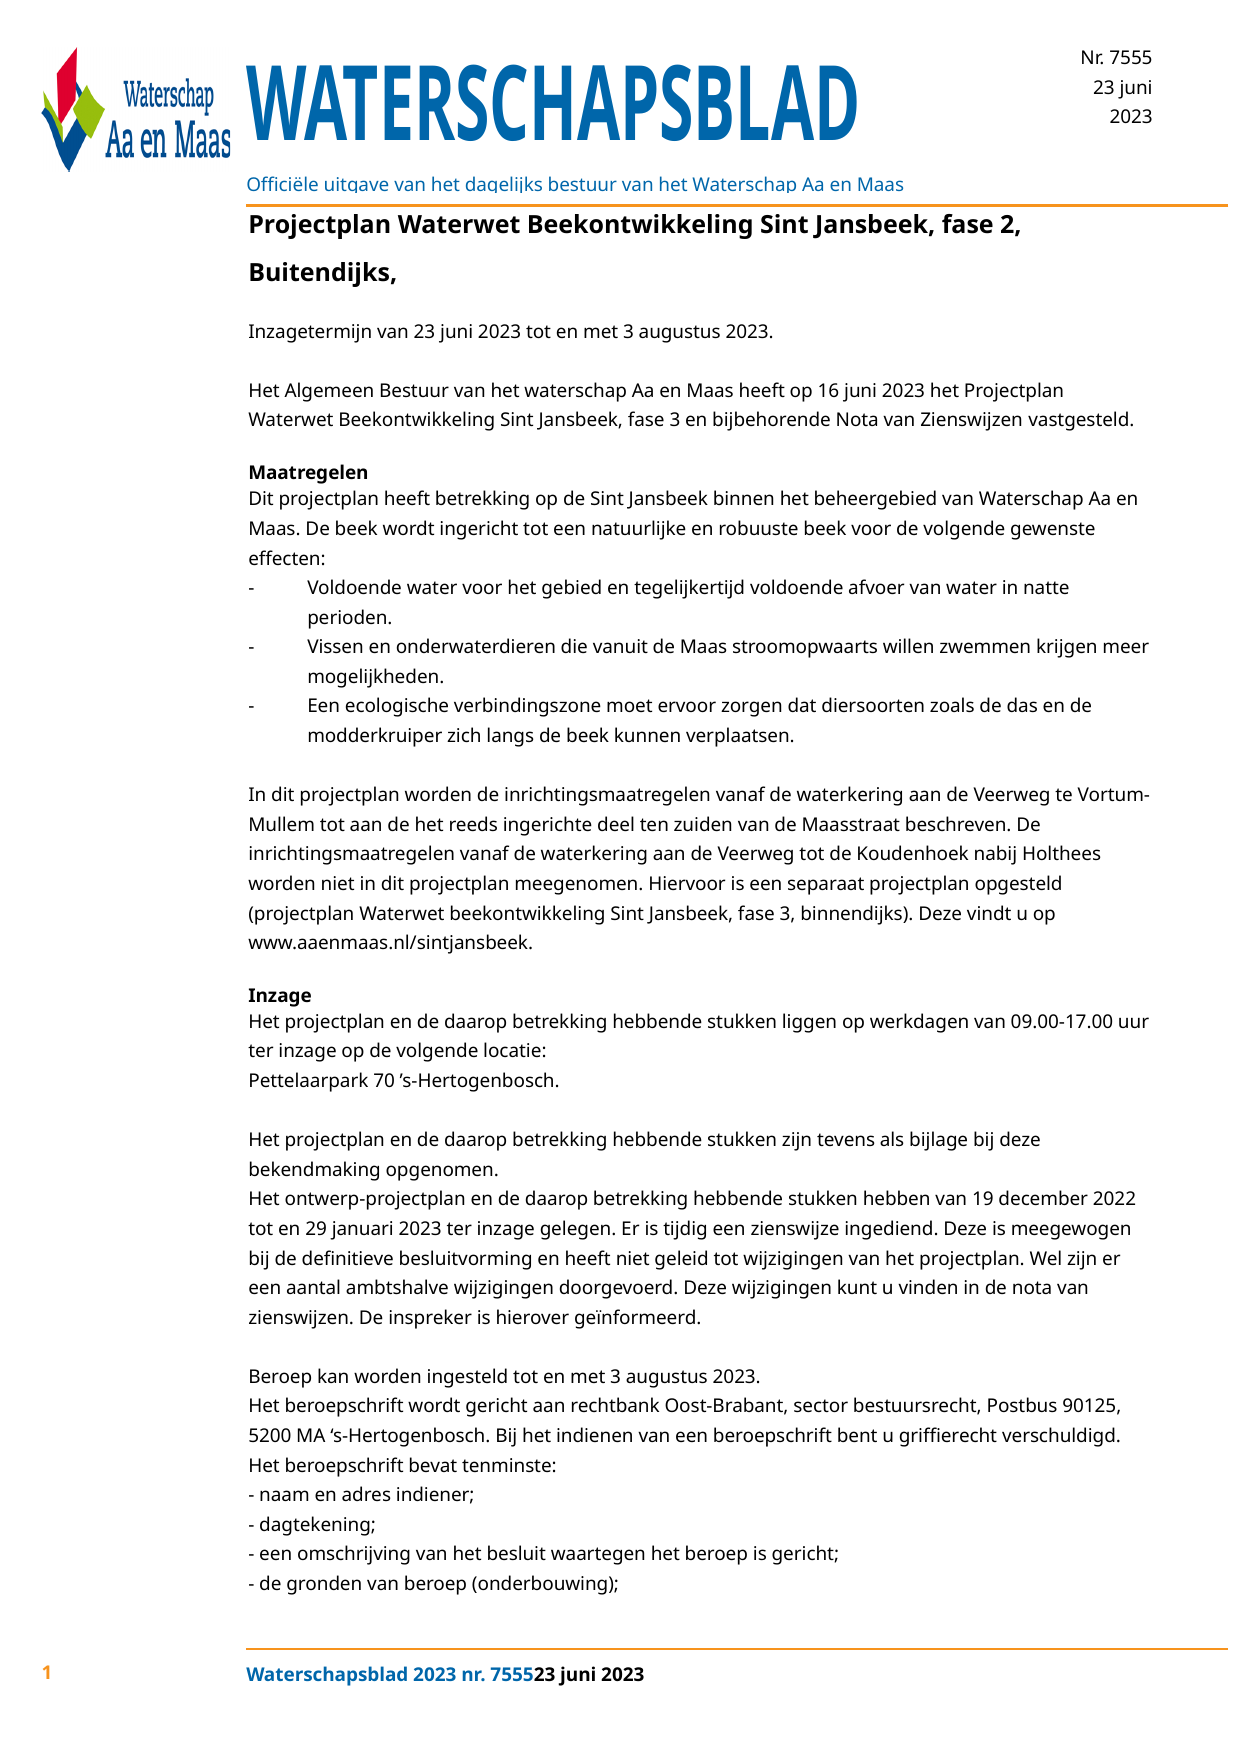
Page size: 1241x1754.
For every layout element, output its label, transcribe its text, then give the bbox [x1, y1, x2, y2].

text Het beroepschrift wordt gericht aan rechtbank Oost-Brabant, sector bestuursrecht, Postbus 90125, 5200 MA ‘s-Hertogenbosch. Bij het indienen van een beroepschrift bent u griffierecht verschuldigd. [248, 1393, 1152, 1448]
list Vissen en onderwaterdieren die vanuit de Maas stroomopwaarts willen zwemmen krijgen meer mogelijkheden. [248, 633, 1152, 689]
text - dagtekening; [248, 1511, 1152, 1537]
text Het ontwerp-projectplan en de daarop betrekking hebbende stukken hebben van 19 december 2022 tot en 29 januari 2023 ter inzage gelegen. Er is tijdig een zienswijze ingediend. Deze is meegewogen bij de definitieve besluitvorming en heeft niet geleid tot wijzigingen van het projectplan. Wel zijn er een aantal ambtshalve wijzigingen doorgevoerd. Deze wijzigingen kunt u vinden in de nota van zienswijzen. De inspreker is hierover geïnformeerd. [248, 1186, 1152, 1330]
text - naam en adres indiener; [248, 1481, 1152, 1507]
text Projectplan Waterwet Beekontwikkeling Sint Jansbeek, fase 2, Buitendijks, [248, 207, 1152, 288]
text Het beroepschrift bevat tenminste: [248, 1452, 1152, 1478]
text Het projectplan en de daarop betrekking hebbende stukken liggen op werkdagen van 09.00-17.00 uur ter inzage op de volgende locatie: [248, 1008, 1152, 1063]
text Het projectplan en de daarop betrekking hebbende stukken zijn tevens als bijlage bij deze bekendmaking opgenomen. [248, 1126, 1152, 1182]
text - een omschrijving van het besluit waartegen het beroep is gericht; [248, 1541, 1152, 1566]
list Voldoende water voor het gebied en tegelijkertijd voldoende afvoer van water in natte perioden. [248, 574, 1152, 629]
text Pettelaarpark 70 ’s-Hertogenbosch. [248, 1067, 1152, 1093]
text Inzagetermijn van 23 juni 2023 tot en met 3 augustus 2023. [248, 318, 1152, 344]
text In dit projectplan worden de inrichtingsmaatregelen vanaf de waterkering aan de Veerweg te Vortum-Mullem tot aan de het reeds ingerichte deel ten zuiden van de Maasstraat beschreven. De inrichtingsmaatregelen vanaf de waterkering aan de Veerweg tot de Koudenhoek nabij Holthees worden niet in dit projectplan meegenomen. Hiervoor is een separaat projectplan opgesteld (projectplan Waterwet beekontwikkeling Sint Jansbeek, fase 3, binnendijks). Deze vindt u op www.aaenmaas.nl/sintjansbeek. [248, 781, 1152, 955]
text Dit projectplan heeft betrekking op de Sint Jansbeek binnen het beheergebied van Waterschap Aa en Maas. De beek wordt ingericht tot een natuurlijke en robuuste beek voor de volgende gewenste effecten: [248, 486, 1152, 570]
picture [41, 47, 231, 172]
text - de gronden van beroep (onderbouwing); [248, 1570, 1152, 1596]
text Beroep kan worden ingesteld tot en met 3 augustus 2023. [248, 1363, 1152, 1389]
text Maatregelen [248, 457, 1152, 486]
text Inzage [248, 980, 1152, 1008]
text Het Algemeen Bestuur van het waterschap Aa en Maas heeft op 16 juni 2023 het Projectplan Waterwet Beekontwikkeling Sint Jansbeek, fase 3 en bijbehorende Nota van Zienswijzen vastgesteld. [248, 377, 1152, 432]
list Een ecologische verbindingszone moet ervoor zorgen dat diersoorten zoals de das en de modderkruiper zich langs de beek kunnen verplaatsen. [248, 693, 1152, 748]
